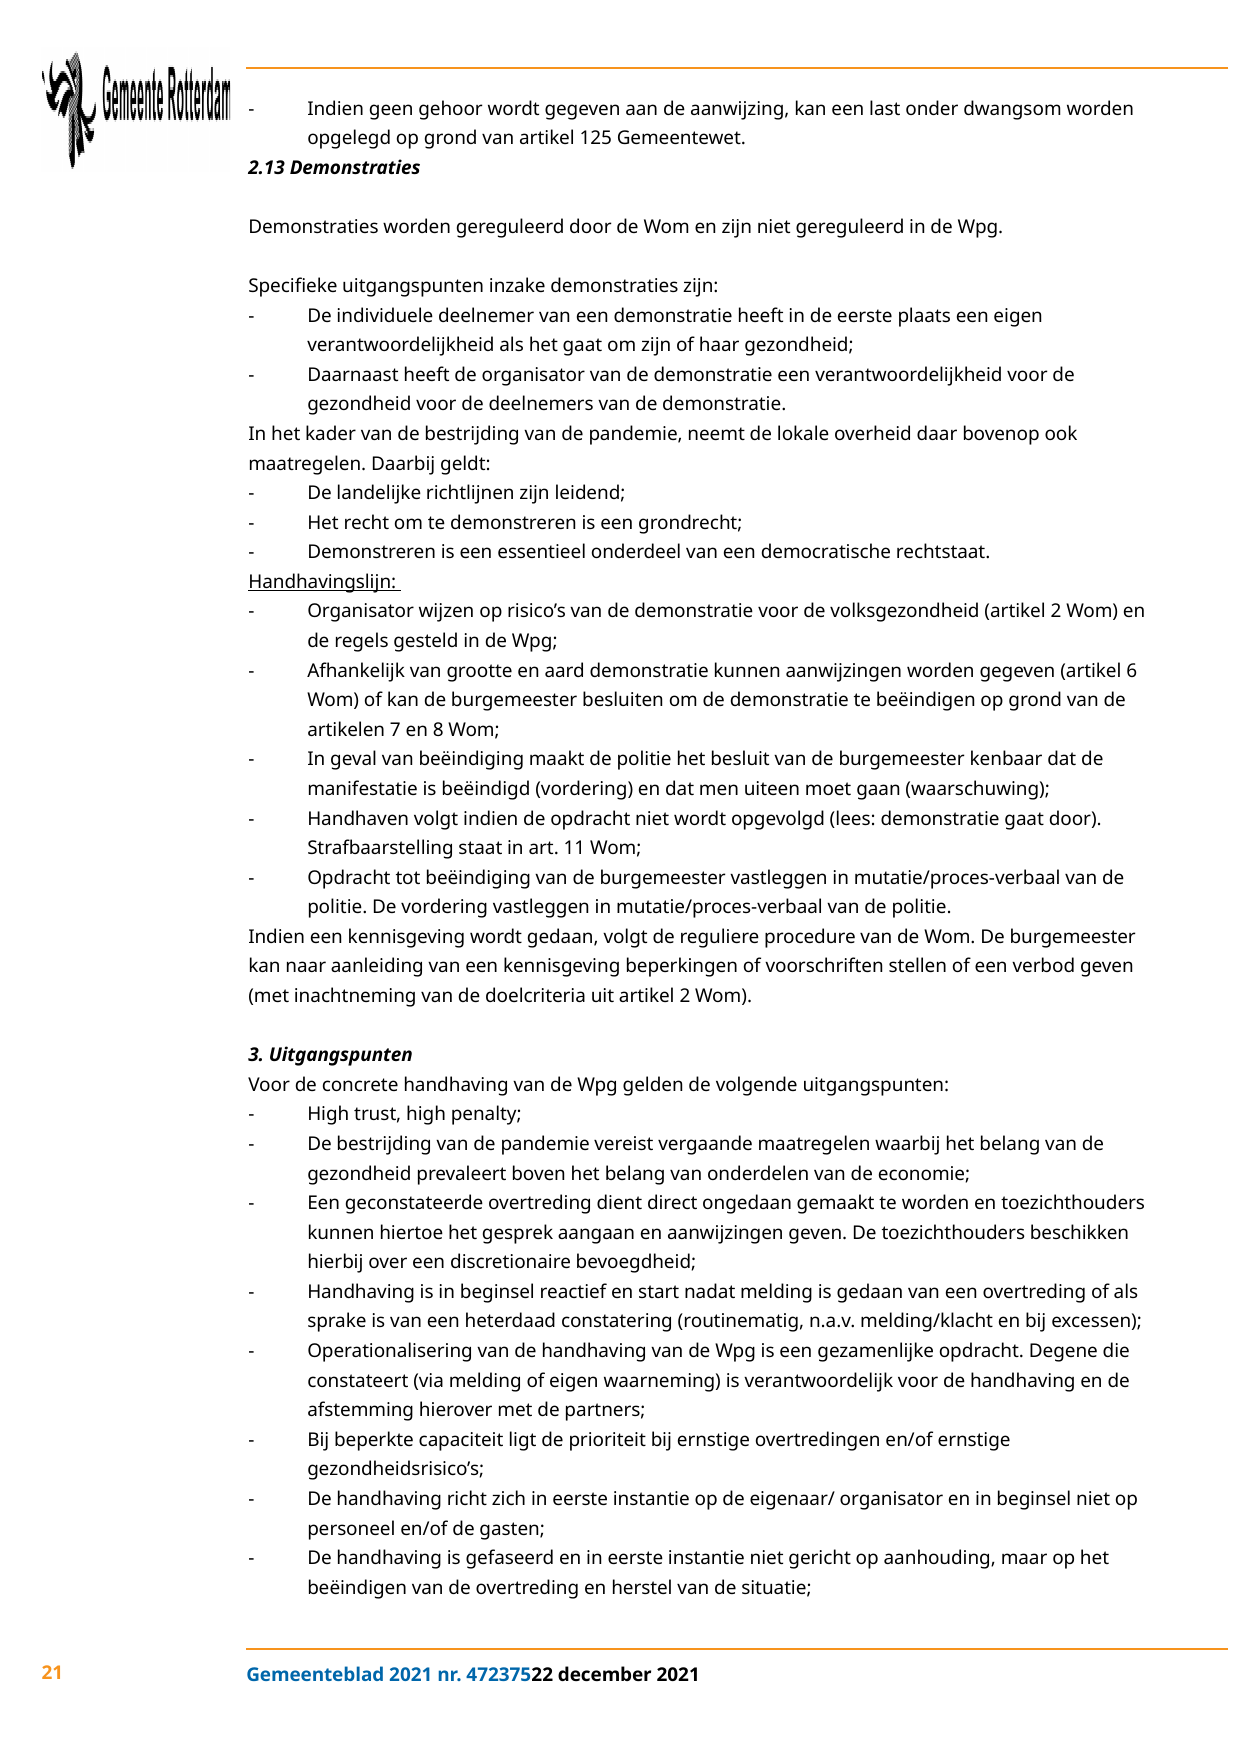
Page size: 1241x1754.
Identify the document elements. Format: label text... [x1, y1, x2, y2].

list Opdracht tot beëindiging van de burgemeester vastleggen in mutatie/proces-verbaal van de politie. De vordering vastleggen in mutatie/proces-verbaal van de politie. [248, 864, 1152, 919]
text Handhavingslijn: [248, 568, 1152, 594]
list De handhaving is gefaseerd en in eerste instantie niet gericht op aanhouding, maar op het beëindigen van de overtreding en herstel van de situatie; [248, 1544, 1152, 1600]
list De landelijke richtlijnen zijn leidend; [248, 479, 1152, 505]
list Afhankelijk van grootte en aard demonstratie kunnen aanwijzingen worden gegeven (artikel 6 Wom) of kan de burgemeester besluiten om de demonstratie te beëindigen op grond van de artikelen 7 en 8 Wom; [248, 657, 1152, 742]
list Daarnaast heeft de organisator van de demonstratie een verantwoordelijkheid voor de gezondheid voor de deelnemers van de demonstratie. [248, 361, 1152, 416]
text Voor de concrete handhaving van de Wpg gelden de volgende uitgangspunten: [248, 1071, 1152, 1097]
list Demonstreren is een essentieel onderdeel van een democratische rechtstaat. [248, 538, 1152, 564]
list Handhaving is in beginsel reactief en start nadat melding is gedaan van een overtreding of als sprake is van een heterdaad constatering (routinematig, n.a.v. melding/klacht en bij excessen); [248, 1278, 1152, 1333]
list Handhaven volgt indien de opdracht niet wordt opgevolgd (lees: demonstratie gaat door). Strafbaarstelling staat in art. 11 Wom; [248, 805, 1152, 860]
text 3. Uitgangspunten [248, 1041, 1152, 1067]
text Demonstraties worden gereguleerd door de Wom en zijn niet gereguleerd in de Wpg. [248, 213, 1152, 239]
list Het recht om te demonstreren is een grondrecht; [248, 509, 1152, 535]
list Een geconstateerde overtreding dient direct ongedaan gemaakt te worden en toezichthouders kunnen hiertoe het gesprek aangaan en aanwijzingen geven. De toezichthouders beschikken hierbij over een discretionaire bevoegdheid; [248, 1189, 1152, 1274]
list Organisator wijzen op risico’s van de demonstratie voor de volksgezondheid (artikel 2 Wom) en de regels gesteld in de Wpg; [248, 598, 1152, 653]
list De bestrijding van de pandemie vereist vergaande maatregelen waarbij het belang van de gezondheid prevaleert boven het belang van onderdelen van de economie; [248, 1130, 1152, 1186]
text 2.13 Demonstraties [248, 154, 1152, 180]
list High trust, high penalty; [248, 1101, 1152, 1126]
text Specifieke uitgangspunten inzake demonstraties zijn: [248, 272, 1152, 298]
list Bij beperkte capaciteit ligt de prioriteit bij ernstige overtredingen en/of ernstige gezondheidsrisico’s; [248, 1426, 1152, 1481]
list De individuele deelnemer van een demonstratie heeft in de eerste plaats een eigen verantwoordelijkheid als het gaat om zijn of haar gezondheid; [248, 302, 1152, 357]
list De handhaving richt zich in eerste instantie op de eigenaar/ organisator en in beginsel niet op personeel en/of de gasten; [248, 1485, 1152, 1541]
list Indien geen gehoor wordt gegeven aan de aanwijzing, kan een last onder dwangsom worden opgelegd op grond van artikel 125 Gemeentewet. [248, 95, 1152, 150]
text Indien een kennisgeving wordt gedaan, volgt de reguliere procedure van de Wom. De burgemeester kan naar aanleiding van een kennisgeving beperkingen of voorschriften stellen of een verbod geven (met inachtneming van de doelcriteria uit artikel 2 Wom). [248, 923, 1152, 1008]
text In het kader van de bestrijding van de pandemie, neemt de lokale overheid daar bovenop ook maatregelen. Daarbij geldt: [248, 420, 1152, 476]
list In geval van beëindiging maakt de politie het besluit van de burgemeester kenbaar dat de manifestatie is beëindigd (vordering) en dat men uiteen moet gaan (waarschuwing); [248, 746, 1152, 801]
picture [41, 47, 231, 172]
list Operationalisering van de handhaving van de Wpg is een gezamenlijke opdracht. Degene die constateert (via melding of eigen waarneming) is verantwoordelijk voor de handhaving en de afstemming hierover met de partners; [248, 1337, 1152, 1422]
